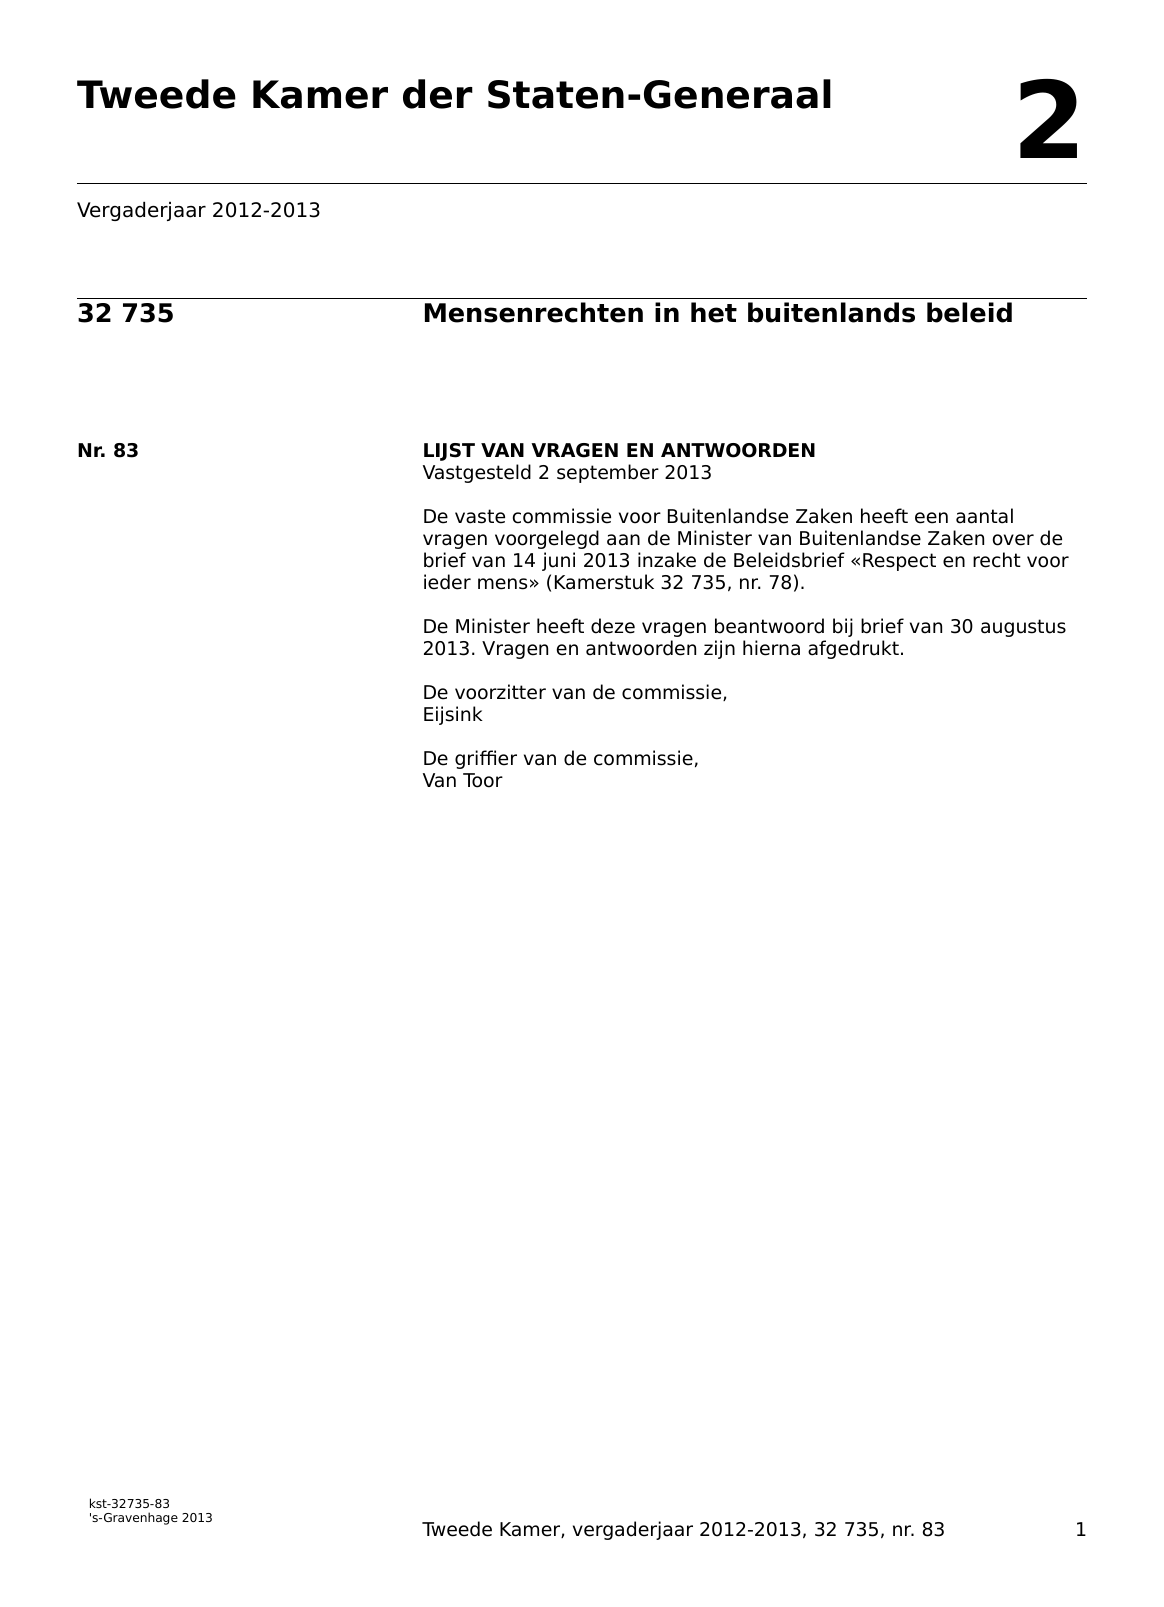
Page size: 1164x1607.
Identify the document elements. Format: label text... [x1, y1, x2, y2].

text Eijsink [422, 704, 1087, 726]
table_header Tweede Kamer der Staten-Generaal [77, 59, 886, 183]
subtitle Nr. 83 LIJST VAN VRAGEN EN ANTWOORDEN [77, 440, 1087, 462]
text Vastgesteld 2 september 2013 [422, 462, 1087, 484]
text De griffier van de commissie, [422, 748, 1087, 770]
subtitle 32 735 Mensenrechten in het buitenlands beleid [77, 299, 1087, 329]
text De vaste commissie voor Buitenlandse Zaken heeft een aantal vragen voorgelegd aan de Minister van Buitenlandse Zaken over de brief van 14 juni 2013 inzake de Beleidsbrief «Respect en recht voor ieder mens» (Kamerstuk 32 735, nr. 78). [422, 506, 1087, 594]
table_header 2 [886, 59, 1087, 183]
text kst-32735-83 [88, 1497, 323, 1511]
text 's-Gravenhage 2013 [88, 1511, 323, 1525]
text Van Toor [422, 770, 1087, 792]
text De Minister heeft deze vragen beantwoord bij brief van 30 augustus 2013. Vragen en antwoorden zijn hierna afgedrukt. [422, 616, 1087, 660]
table_cell Vergaderjaar 2012-2013 [77, 184, 1087, 298]
text De voorzitter van de commissie, [422, 682, 1087, 704]
